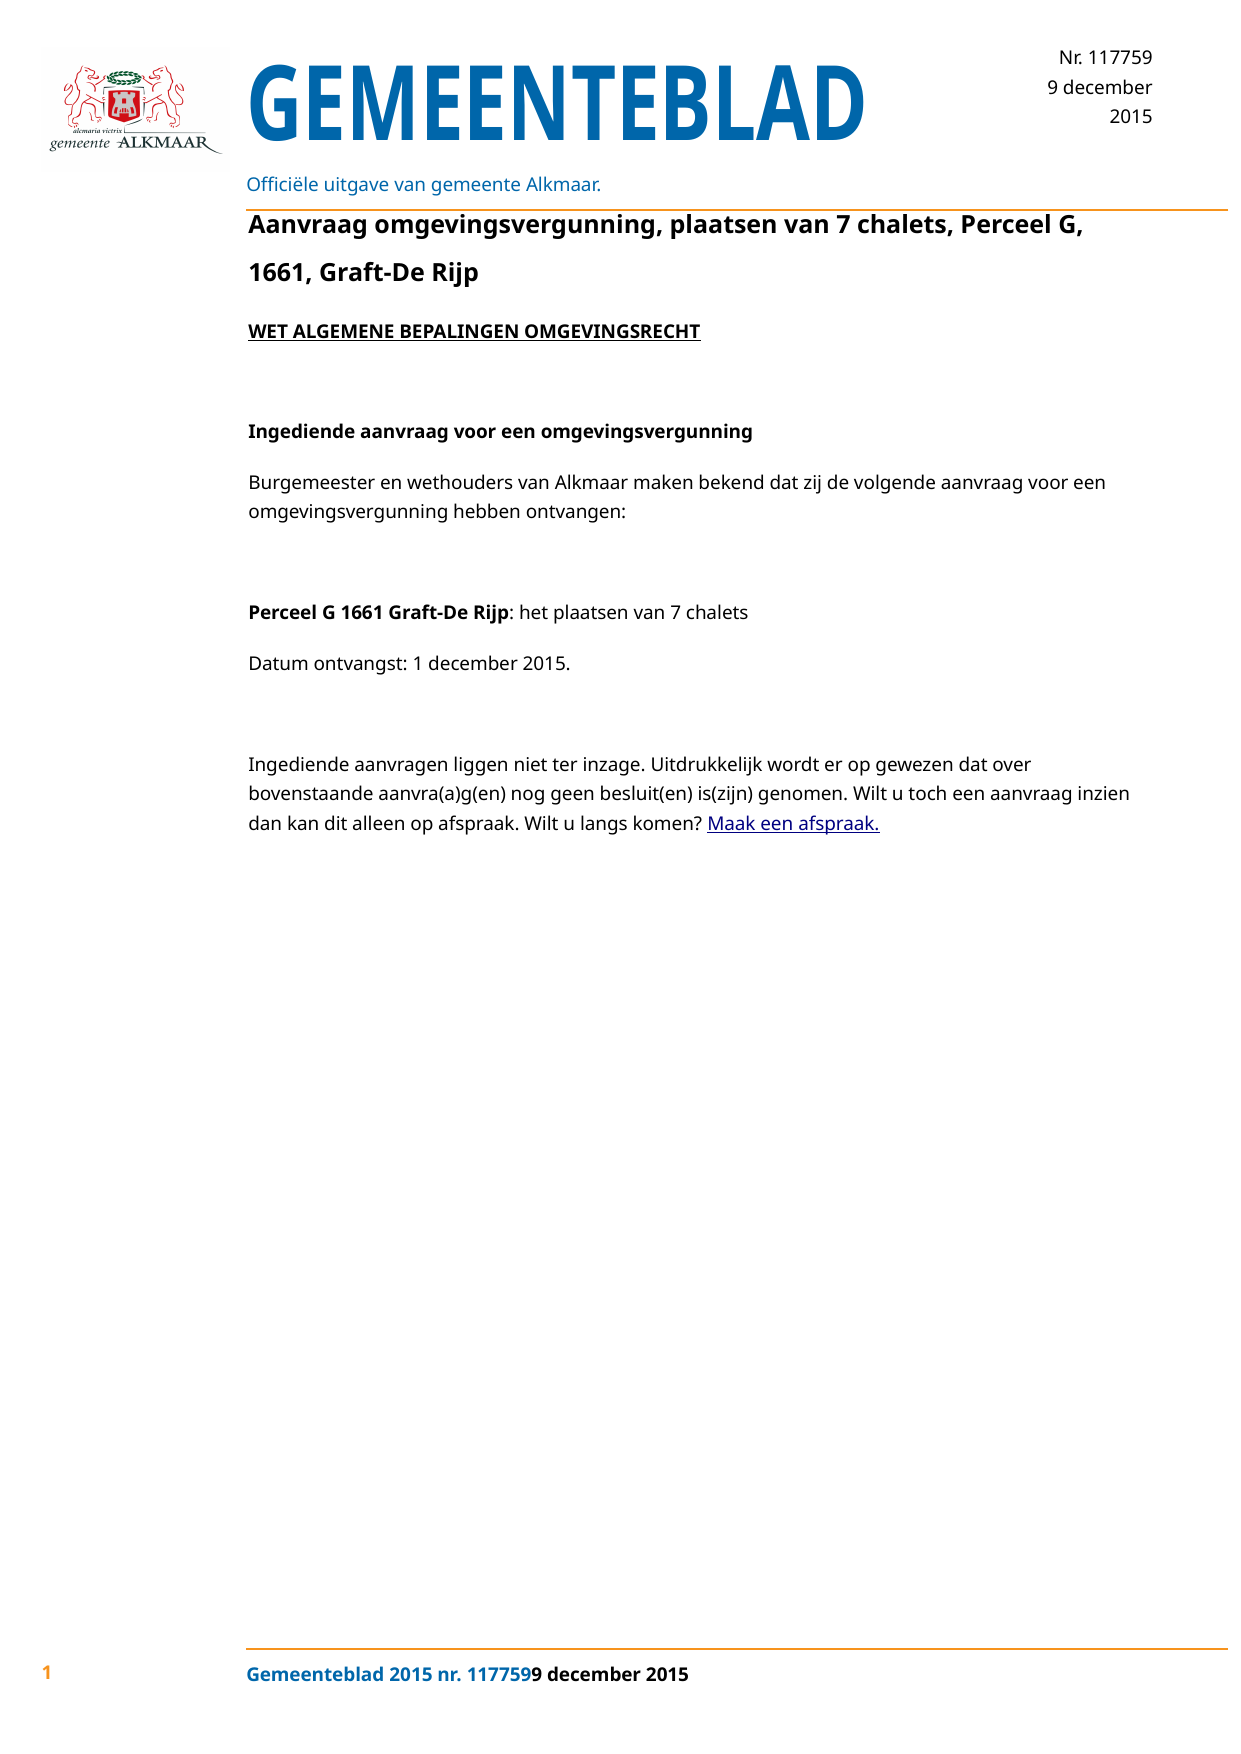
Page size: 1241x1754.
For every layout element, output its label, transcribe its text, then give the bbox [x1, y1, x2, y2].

text Aanvraag omgevingsvergunning, plaatsen van 7 chalets, Perceel G, 1661, Graft-De Rijp [248, 211, 1152, 288]
picture [41, 47, 231, 172]
text Ingediende aanvragen liggen niet ter inzage. Uitdrukkelijk wordt er op gewezen dat over bovenstaande aanvra(a)g(en) nog geen besluit(en) is(zijn) genomen. Wilt u toch een aanvraag inzien dan kan dit alleen op afspraak. Wilt u langs komen? Maak een afspraak. [248, 751, 1152, 836]
text WET ALGEMENE BEPALINGEN OMGEVINGSRECHT [248, 318, 1152, 344]
text Perceel G 1661 Graft-De Rijp: het plaatsen van 7 chalets [248, 599, 1152, 625]
text Datum ontvangst: 1 december 2015. [248, 650, 1152, 676]
text Ingediende aanvraag voor een omgevingsvergunning [248, 419, 1152, 444]
text Burgemeester en wethouders van Alkmaar maken bekend dat zij de volgende aanvraag voor een omgevingsvergunning hebben ontvangen: [248, 469, 1152, 524]
